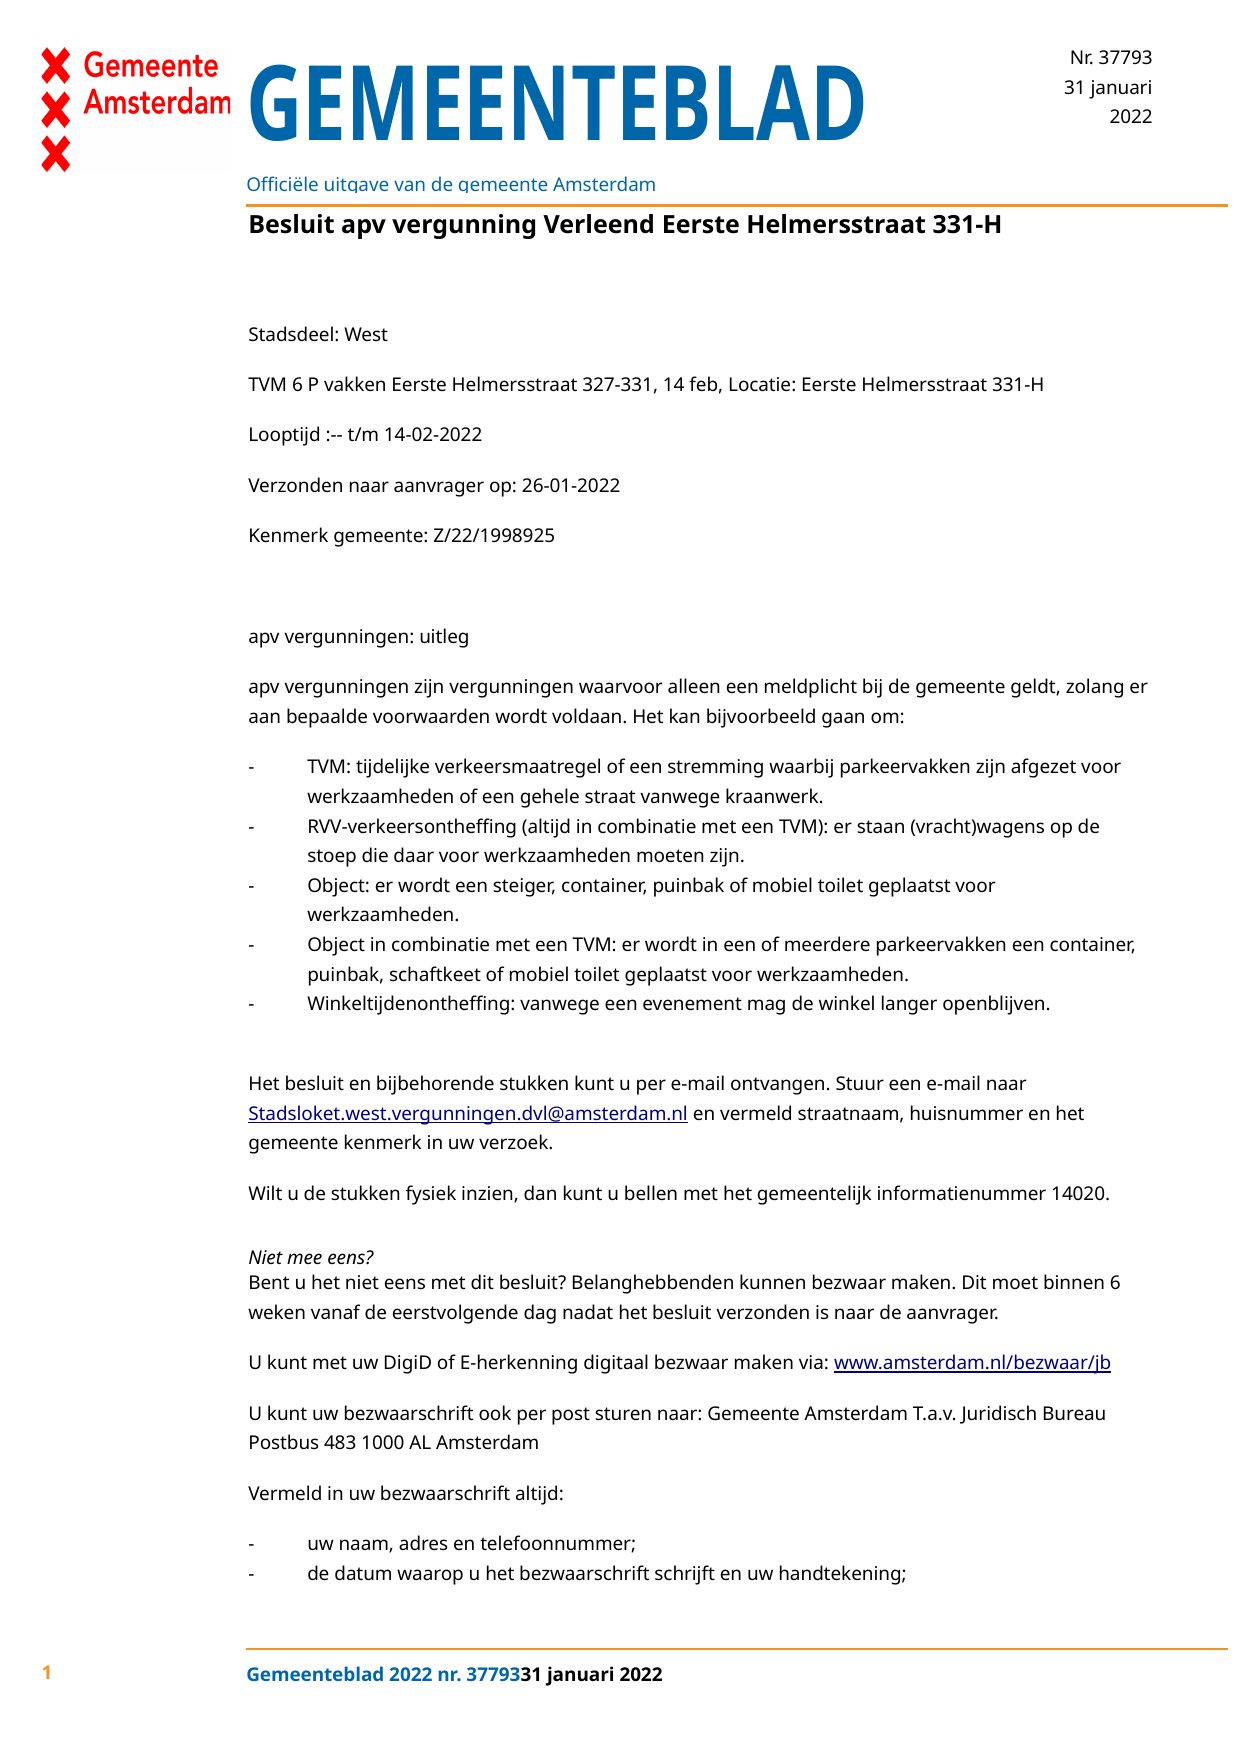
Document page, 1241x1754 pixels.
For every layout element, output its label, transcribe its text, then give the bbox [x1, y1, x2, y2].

text TVM 6 P vakken Eerste Helmersstraat 327-331, 14 feb, Locatie: Eerste Helmersstraat 331-H [248, 371, 1152, 397]
text U kunt uw bezwaarschrift ook per post sturen naar: Gemeente Amsterdam T.a.v. Juridisch Bureau Postbus 483 1000 AL Amsterdam [248, 1400, 1152, 1455]
text Besluit apv vergunning Verleend Eerste Helmersstraat 331-H [248, 207, 1152, 241]
list Object: er wordt een steiger, container, puinbak of mobiel toilet geplaatst voor werkzaamheden. [248, 872, 1152, 927]
text U kunt met uw DigiD of E-herkenning digitaal bezwaar maken via: www.amsterdam.nl/bezwaar/jb [248, 1349, 1152, 1375]
list RVV-verkeersontheffing (altijd in combinatie met een TVM): er staan (vracht)wagens op de stoep die daar voor werkzaamheden moeten zijn. [248, 813, 1152, 868]
text Bent u het niet eens met dit besluit? Belanghebbenden kunnen bezwaar maken. Dit moet binnen 6 weken vanaf de eerstvolgende dag nadat het besluit verzonden is naar de aanvrager. [248, 1269, 1152, 1325]
text Stadsdeel: West [248, 321, 1152, 346]
text Wilt u de stukken fysiek inzien, dan kunt u bellen met het gemeentelijk informatienummer 14020. [248, 1180, 1152, 1206]
text Kenmerk gemeente: Z/22/1998925 [248, 522, 1152, 548]
list uw naam, adres en telefoonnummer; [248, 1530, 1152, 1556]
list de datum waarop u het bezwaarschrift schrijft en uw handtekening; [248, 1560, 1152, 1586]
text Vermeld in uw bezwaarschrift altijd: [248, 1480, 1152, 1506]
list Winkeltijdenontheffing: vanwege een evenement mag de winkel langer openblijven. [248, 990, 1152, 1016]
text apv vergunningen: uitleg [248, 623, 1152, 649]
list TVM: tijdelijke verkeersmaatregel of een stremming waarbij parkeervakken zijn afgezet voor werkzaamheden of een gehele straat vanwege kraanwerk. [248, 754, 1152, 809]
text Niet mee eens? [248, 1244, 1152, 1269]
list Object in combinatie met een TVM: er wordt in een of meerdere parkeervakken een container, puinbak, schaftkeet of mobiel toilet geplaatst voor werkzaamheden. [248, 931, 1152, 986]
text apv vergunningen zijn vergunningen waarvoor alleen een meldplicht bij de gemeente geldt, zolang er aan bepaalde voorwaarden wordt voldaan. Het kan bijvoorbeeld gaan om: [248, 674, 1152, 729]
text Het besluit en bijbehorende stukken kunt u per e-mail ontvangen. Stuur een e-mail naar Stadsloket.west.vergunningen.dvl@amsterdam.nl en vermeld straatnaam, huisnummer en het gemeente kenmerk in uw verzoek. [248, 1070, 1152, 1155]
picture [41, 47, 231, 172]
text Looptijd :-- t/m 14-02-2022 [248, 422, 1152, 447]
text Verzonden naar aanvrager op: 26-01-2022 [248, 472, 1152, 498]
